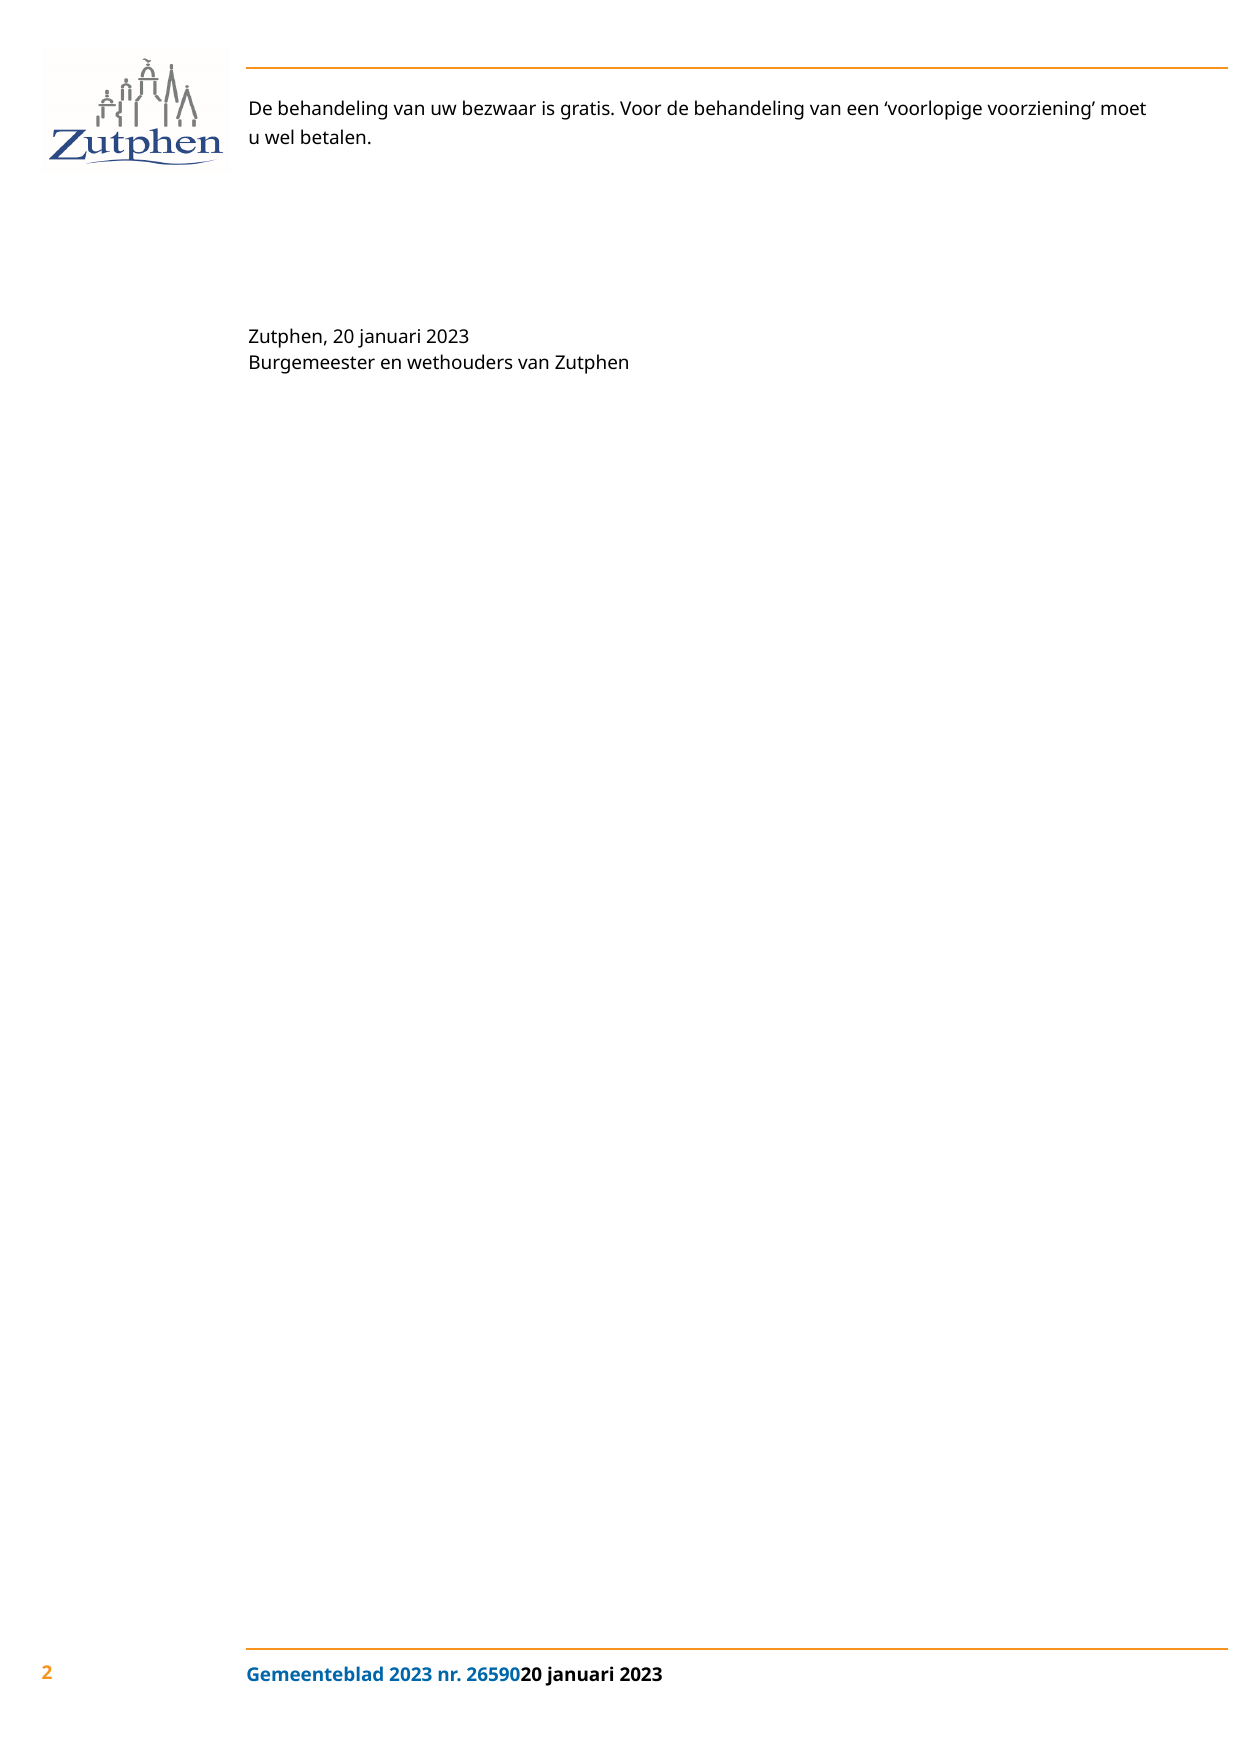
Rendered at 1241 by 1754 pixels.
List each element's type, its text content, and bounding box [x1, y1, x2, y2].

text Burgemeester en wethouders van Zutphen [248, 349, 1152, 375]
picture [41, 47, 231, 172]
text Zutphen, 20 januari 2023 [248, 323, 1152, 349]
text De behandeling van uw bezwaar is gratis. Voor de behandeling van een ‘voorlopige voorziening’ moet u wel betalen. [248, 95, 1152, 150]
